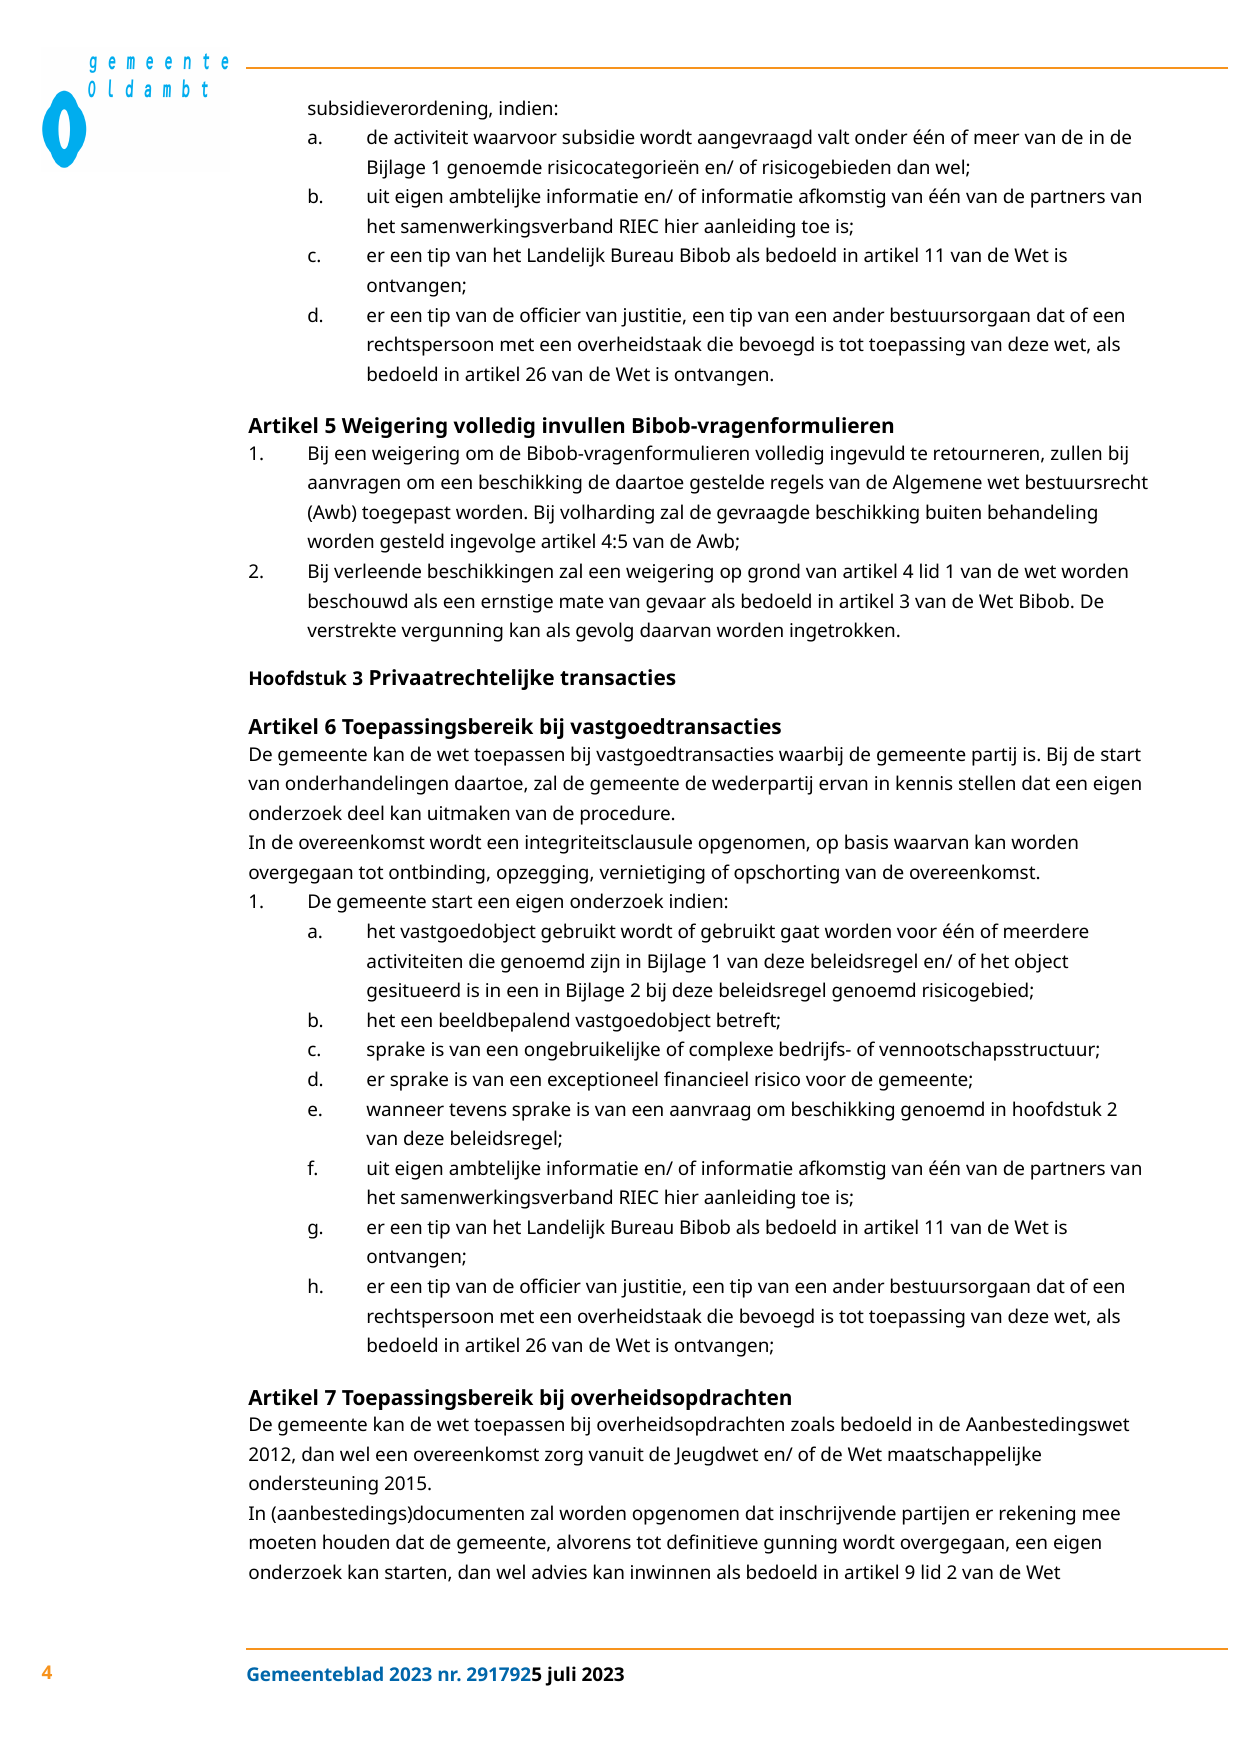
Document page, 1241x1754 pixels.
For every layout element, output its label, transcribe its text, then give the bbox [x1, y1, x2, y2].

list er een tip van de officier van justitie, een tip van een ander bestuursorgaan dat of een rechtspersoon met een overheidstaak die bevoegd is tot toepassing van deze wet, als bedoeld in artikel 26 van de Wet is ontvangen. [307, 302, 1152, 387]
list er een tip van de officier van justitie, een tip van een ander bestuursorgaan dat of een rechtspersoon met een overheidstaak die bevoegd is tot toepassing van deze wet, als bedoeld in artikel 26 van de Wet is ontvangen; [307, 1273, 1152, 1358]
text Artikel 6 Toepassingsbereik bij vastgoedtransacties [248, 712, 1152, 741]
list de activiteit waarvoor subsidie wordt aangevraagd valt onder één of meer van de in de Bijlage 1 genoemde risicocategorieën en/ of risicogebieden dan wel; [307, 124, 1152, 180]
text De gemeente kan de wet toepassen bij overheidsopdrachten zoals bedoeld in de Aanbestedingswet 2012, dan wel een overeenkomst zorg vanuit de Jeugdwet en/ of de Wet maatschappelijke ondersteuning 2015. [248, 1411, 1152, 1496]
list subsidieverordening, indien: [248, 95, 1152, 121]
list De gemeente start een eigen onderzoek indien: [248, 889, 1152, 914]
list Bij verleende beschikkingen zal een weigering op grond van artikel 4 lid 1 van de wet worden beschouwd als een ernstige mate van gevaar als bedoeld in artikel 3 van de Wet Bibob. De verstrekte vergunning kan als gevolg daarvan worden ingetrokken. [248, 558, 1152, 643]
text In de overeenkomst wordt een integriteitsclausule opgenomen, op basis waarvan kan worden overgegaan tot ontbinding, opzegging, vernietiging of opschorting van de overeenkomst. [248, 829, 1152, 885]
list uit eigen ambtelijke informatie en/ of informatie afkomstig van één van de partners van het samenwerkingsverband RIEC hier aanleiding toe is; [307, 1155, 1152, 1210]
list er een tip van het Landelijk Bureau Bibob als bedoeld in artikel 11 van de Wet is ontvangen; [307, 243, 1152, 298]
list het een beeldbepalend vastgoedobject betreft; [307, 1007, 1152, 1033]
text Artikel 7 Toepassingsbereik bij overheidsopdrachten [248, 1383, 1152, 1411]
text De gemeente kan de wet toepassen bij vastgoedtransacties waarbij de gemeente partij is. Bij de start van onderhandelingen daartoe, zal de gemeente de wederpartij ervan in kennis stellen dat een eigen onderzoek deel kan uitmaken van de procedure. [248, 741, 1152, 826]
list Bij een weigering om de Bibob-vragenformulieren volledig ingevuld te retourneren, zullen bij aanvragen om een beschikking de daartoe gestelde regels van de Algemene wet bestuursrecht (Awb) toegepast worden. Bij volharding zal de gevraagde beschikking buiten behandeling worden gesteld ingevolge artikel 4:5 van de Awb; [248, 440, 1152, 554]
list sprake is van een ongebruikelijke of complexe bedrijfs- of vennootschapsstructuur; [307, 1037, 1152, 1062]
text In (aanbestedings)documenten zal worden opgenomen dat inschrijvende partijen er rekening mee moeten houden dat de gemeente, alvorens tot definitieve gunning wordt overgegaan, een eigen onderzoek kan starten, dan wel advies kan inwinnen als bedoeld in artikel 9 lid 2 van de Wet [248, 1500, 1152, 1585]
picture [41, 47, 231, 172]
list er een tip van het Landelijk Bureau Bibob als bedoeld in artikel 11 van de Wet is ontvangen; [307, 1214, 1152, 1269]
list er sprake is van een exceptioneel financieel risico voor de gemeente; [307, 1066, 1152, 1092]
list wanneer tevens sprake is van een aanvraag om beschikking genoemd in hoofdstuk 2 van deze beleidsregel; [307, 1096, 1152, 1151]
list uit eigen ambtelijke informatie en/ of informatie afkomstig van één van de partners van het samenwerkingsverband RIEC hier aanleiding toe is; [307, 183, 1152, 239]
text Artikel 5 Weigering volledig invullen Bibob-vragenformulieren [248, 411, 1152, 440]
text Hoofdstuk 3 Privaatrechtelijke transacties [248, 663, 1152, 691]
list het vastgoedobject gebruikt wordt of gebruikt gaat worden voor één of meerdere activiteiten die genoemd zijn in Bijlage 1 van deze beleidsregel en/ of het object gesitueerd is in een in Bijlage 2 bij deze beleidsregel genoemd risicogebied; [307, 918, 1152, 1003]
